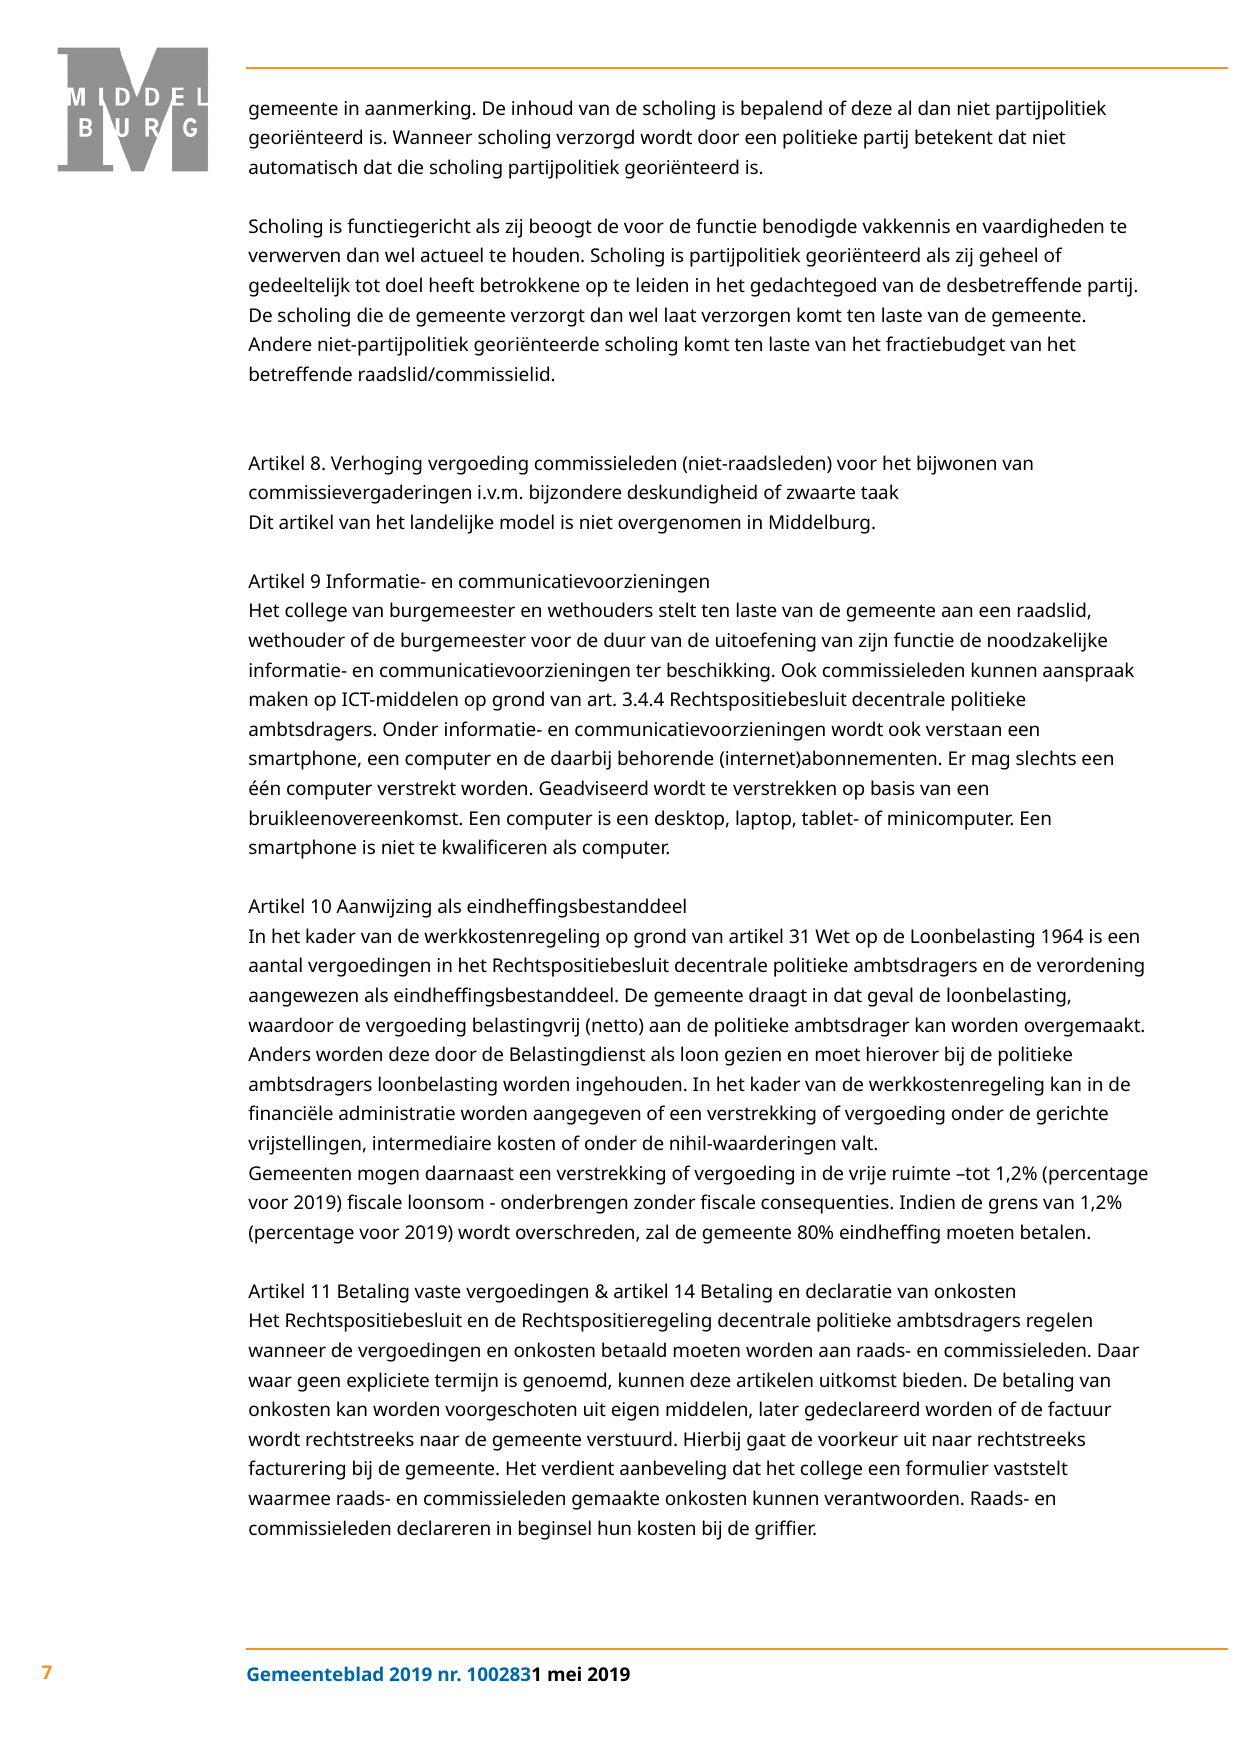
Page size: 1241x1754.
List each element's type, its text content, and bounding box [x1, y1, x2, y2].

picture [41, 47, 231, 172]
text Dit artikel van het landelijke model is niet overgenomen in Middelburg. [248, 509, 1152, 535]
text gemeente in aanmerking. De inhoud van de scholing is bepalend of deze al dan niet partijpolitiek georiënteerd is. Wanneer scholing verzorgd wordt door een politieke partij betekent dat niet automatisch dat die scholing partijpolitiek georiënteerd is. [248, 95, 1152, 180]
text Het college van burgemeester en wethouders stelt ten laste van de gemeente aan een raadslid, wethouder of de burgemeester voor de duur van de uitoefening van zijn functie de noodzakelijke informatie- en communicatievoorzieningen ter beschikking. Ook commissieleden kunnen aanspraak maken op ICT-middelen op grond van art. 3.4.4 Rechtspositiebesluit decentrale politieke ambtsdragers. Onder informatie- en communicatievoorzieningen wordt ook verstaan een smartphone, een computer en de daarbij behorende (internet)abonnementen. Er mag slechts een één computer verstrekt worden. Geadviseerd wordt te verstrekken op basis van een bruikleenovereenkomst. Een computer is een desktop, laptop, tablet- of minicomputer. Een smartphone is niet te kwalificeren als computer. [248, 598, 1152, 860]
text Scholing is functiegericht als zij beoogt de voor de functie benodigde vakkennis en vaardigheden te verwerven dan wel actueel te houden. Scholing is partijpolitiek georiënteerd als zij geheel of gedeeltelijk tot doel heeft betrokkene op te leiden in het gedachtegoed van de desbetreffende partij. [248, 213, 1152, 298]
text Het Rechtspositiebesluit en de Rechtspositieregeling decentrale politieke ambtsdragers regelen wanneer de vergoedingen en onkosten betaald moeten worden aan raads- en commissieleden. Daar waar geen expliciete termijn is genoemd, kunnen deze artikelen uitkomst bieden. De betaling van onkosten kan worden voorgeschoten uit eigen middelen, later gedeclareerd worden of de factuur wordt rechtstreeks naar de gemeente verstuurd. Hierbij gaat de voorkeur uit naar rechtstreeks facturering bij de gemeente. Het verdient aanbeveling dat het college een formulier vaststelt waarmee raads- en commissieleden gemaakte onkosten kunnen verantwoorden. Raads- en commissieleden declareren in beginsel hun kosten bij de griffier. [248, 1308, 1152, 1541]
text De scholing die de gemeente verzorgt dan wel laat verzorgen komt ten laste van de gemeente. Andere niet-partijpolitiek georiënteerde scholing komt ten laste van het fractiebudget van het betreffende raadslid/commissielid. [248, 302, 1152, 387]
text Artikel 8. Verhoging vergoeding commissieleden (niet-raadsleden) voor het bijwonen van commissievergaderingen i.v.m. bijzondere deskundigheid of zwaarte taak [248, 450, 1152, 505]
text Artikel 10 Aanwijzing als eindheffingsbestanddeel [248, 893, 1152, 919]
text In het kader van de werkkostenregeling op grond van artikel 31 Wet op de Loonbelasting 1964 is een aantal vergoedingen in het Rechtspositiebesluit decentrale politieke ambtsdragers en de verordening aangewezen als eindheffingsbestanddeel. De gemeente draagt in dat geval de loonbelasting, waardoor de vergoeding belastingvrij (netto) aan de politieke ambtsdrager kan worden overgemaakt. Anders worden deze door de Belastingdienst als loon gezien en moet hierover bij de politieke ambtsdragers loonbelasting worden ingehouden. In het kader van de werkkostenregeling kan in de financiële administratie worden aangegeven of een verstrekking of vergoeding onder de gerichte vrijstellingen, intermediaire kosten of onder de nihil-waarderingen valt. [248, 923, 1152, 1156]
text Gemeenten mogen daarnaast een verstrekking of vergoeding in de vrije ruimte –tot 1,2% (percentage voor 2019) fiscale loonsom - onderbrengen zonder fiscale consequenties. Indien de grens van 1,2% (percentage voor 2019) wordt overschreden, zal de gemeente 80% eindheffing moeten betalen. [248, 1160, 1152, 1245]
text Artikel 11 Betaling vaste vergoedingen & artikel 14 Betaling en declaratie van onkosten [248, 1278, 1152, 1304]
text Artikel 9 Informatie- en communicatievoorzieningen [248, 568, 1152, 594]
